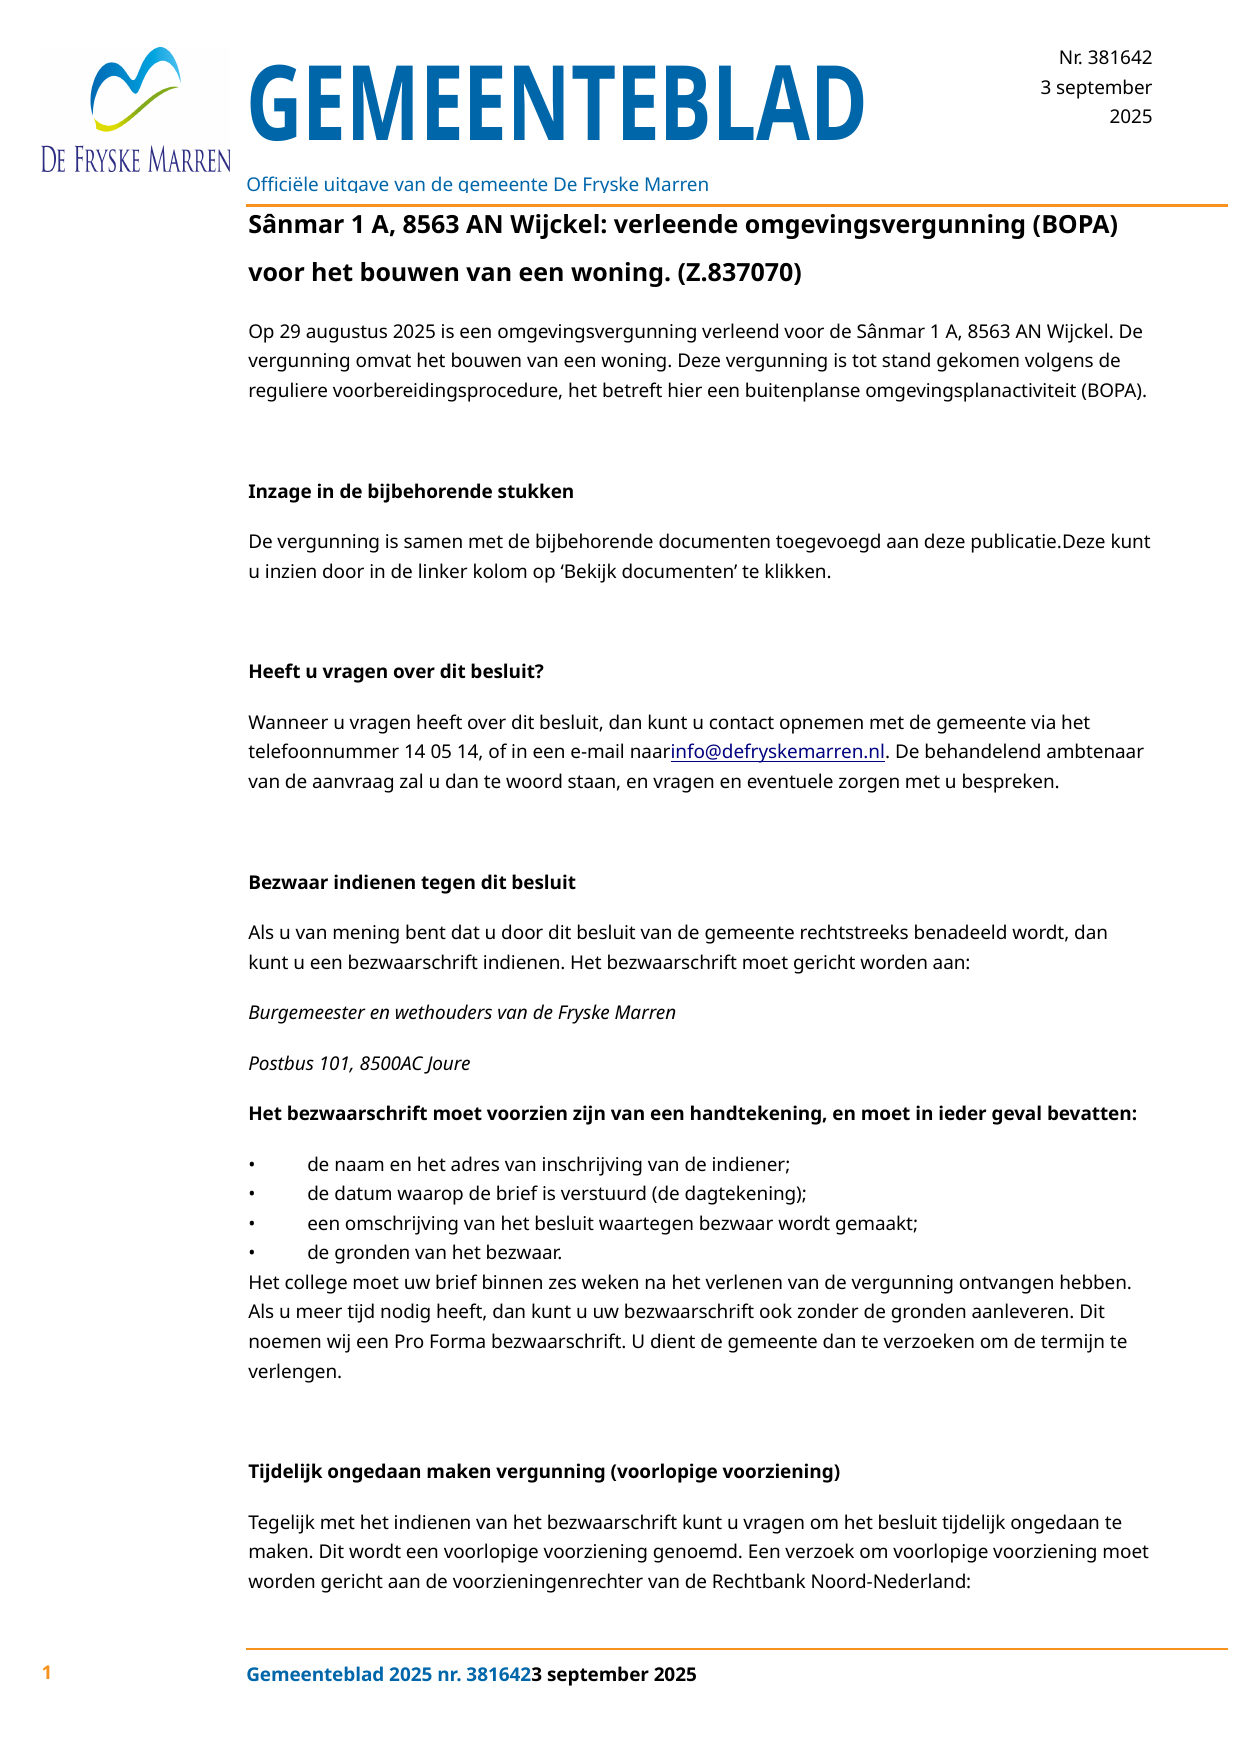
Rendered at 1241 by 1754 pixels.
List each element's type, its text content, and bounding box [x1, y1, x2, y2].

text Inzage in de bijbehorende stukken [248, 478, 1152, 504]
list de datum waarop de brief is verstuurd (de dagtekening); [248, 1180, 1152, 1206]
text Tegelijk met het indienen van het bezwaarschrift kunt u vragen om het besluit tijdelijk ongedaan te maken. Dit wordt een voorlopige voorziening genoemd. Een verzoek om voorlopige voorziening moet worden gericht aan de voorzieningenrechter van de Rechtbank Noord-Nederland: [248, 1509, 1152, 1594]
text Wanneer u vragen heeft over dit besluit, dan kunt u contact opnemen met de gemeente via het telefoonnummer 14 05 14, of in een e-mail naarinfo@defryskemarren.nl. De behandelend ambtenaar van de aanvraag zal u dan te woord staan, en vragen en eventuele zorgen met u bespreken. [248, 709, 1152, 794]
text Tijdelijk ongedaan maken vergunning (voorlopige voorziening) [248, 1459, 1152, 1484]
text Het bezwaarschrift moet voorzien zijn van een handtekening, en moet in ieder geval bevatten: [248, 1100, 1152, 1126]
text Burgemeester en wethouders van de Fryske Marren [248, 999, 1152, 1025]
text Bezwaar indienen tegen dit besluit [248, 869, 1152, 895]
list de gronden van het bezwaar. [248, 1239, 1152, 1265]
text De vergunning is samen met de bijbehorende documenten toegevoegd aan deze publicatie.Deze kunt u inzien door in de linker kolom op ‘Bekijk documenten’ te klikken. [248, 528, 1152, 584]
text Op 29 augustus 2025 is een omgevingsvergunning verleend voor de Sânmar 1 A, 8563 AN Wijckel. De vergunning omvat het bouwen van een woning. Deze vergunning is tot stand gekomen volgens de reguliere voorbereidingsprocedure, het betreft hier een buitenplanse omgevingsplanactiviteit (BOPA). [248, 318, 1152, 403]
list een omschrijving van het besluit waartegen bezwaar wordt gemaakt; [248, 1210, 1152, 1236]
text Postbus 101, 8500AC Joure [248, 1050, 1152, 1076]
text Sânmar 1 A, 8563 AN Wijckel: verleende omgevingsvergunning (BOPA) voor het bouwen van een woning. (Z.837070) [248, 207, 1152, 288]
text Heeft u vragen over dit besluit? [248, 659, 1152, 684]
text Als u van mening bent dat u door dit besluit van de gemeente rechtstreeks benadeeld wordt, dan kunt u een bezwaarschrift indienen. Het bezwaarschrift moet gericht worden aan: [248, 919, 1152, 975]
list de naam en het adres van inschrijving van de indiener; [248, 1151, 1152, 1177]
picture [41, 47, 231, 172]
text Het college moet uw brief binnen zes weken na het verlenen van de vergunning ontvangen hebben. Als u meer tijd nodig heeft, dan kunt u uw bezwaarschrift ook zonder de gronden aanleveren. Dit noemen wij een Pro Forma bezwaarschrift. U dient de gemeente dan te verzoeken om de termijn te verlengen. [248, 1269, 1152, 1384]
